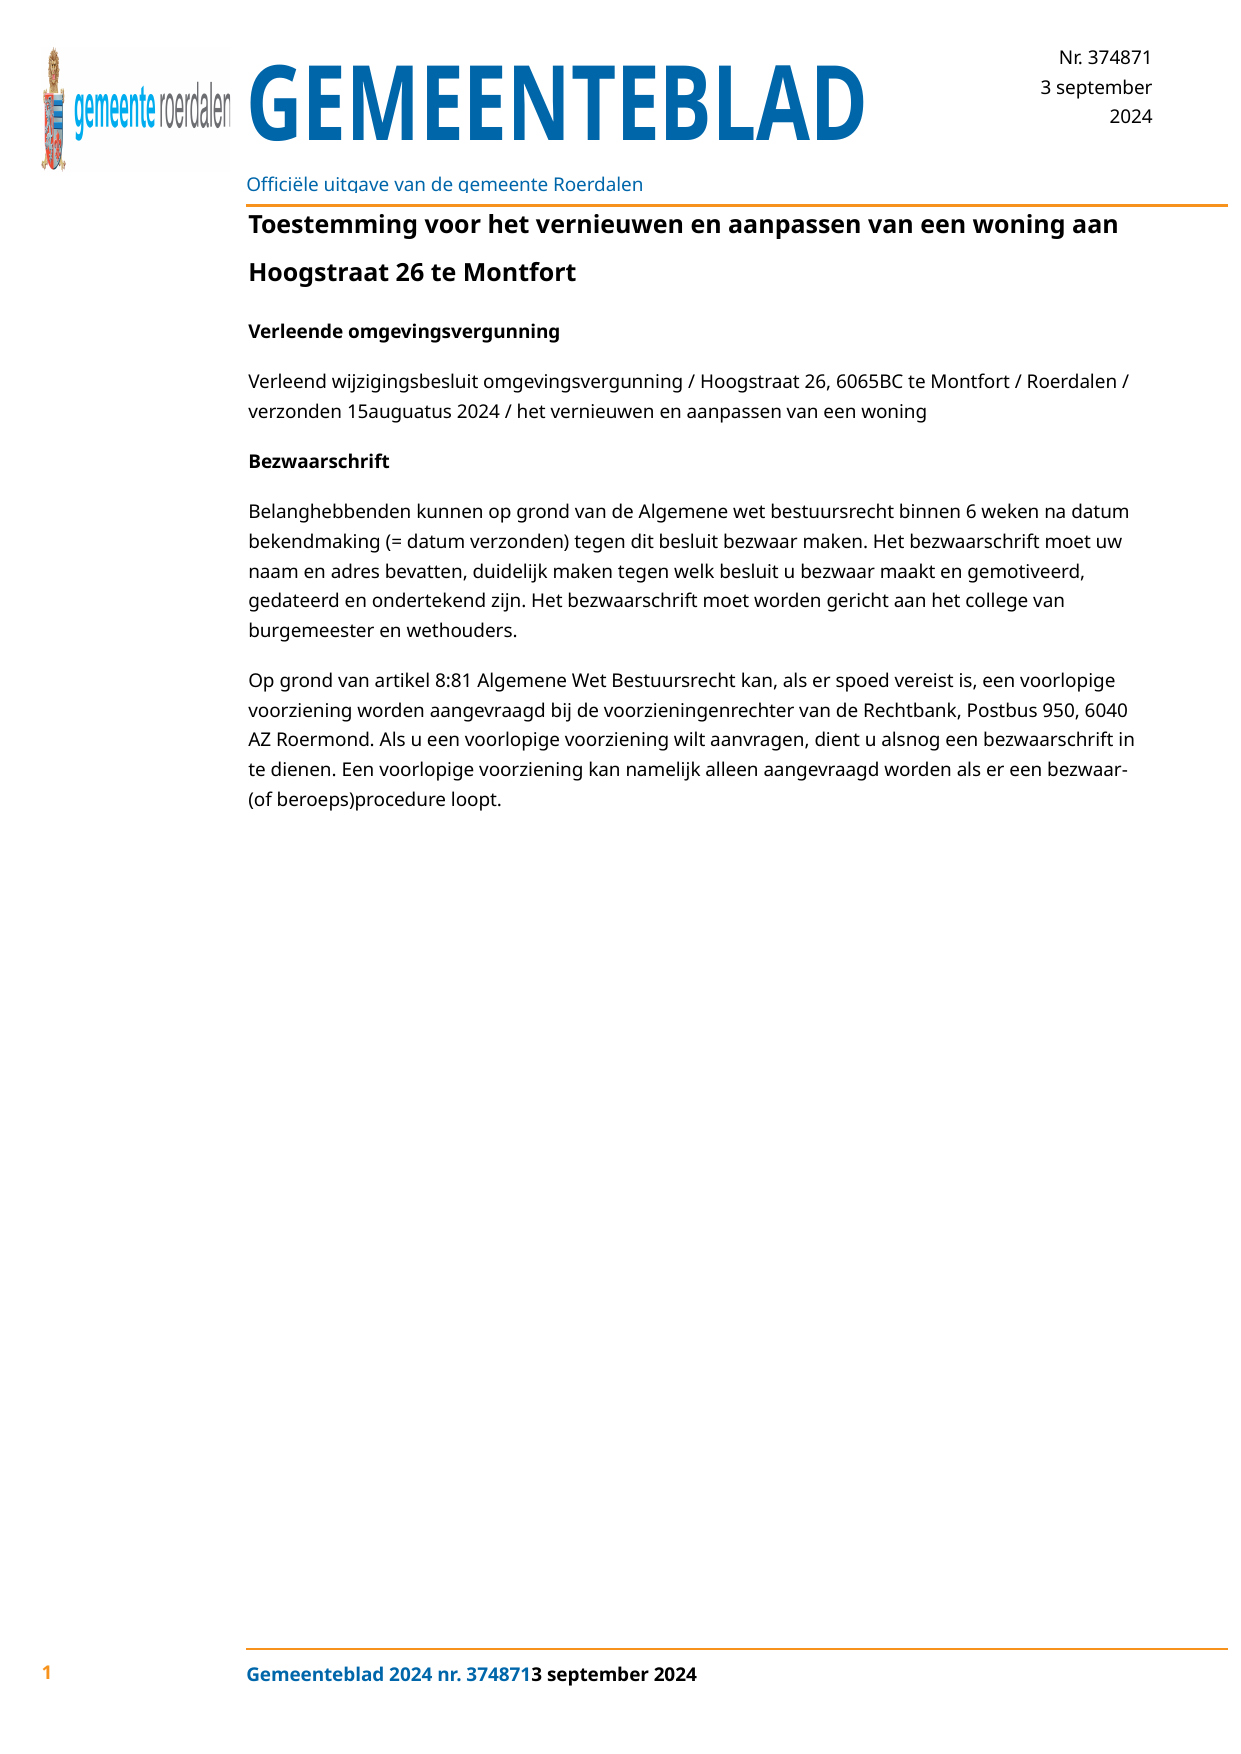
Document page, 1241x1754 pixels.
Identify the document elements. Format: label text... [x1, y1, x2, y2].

text Verleende omgevingsvergunning [248, 318, 1152, 344]
text Op grond van artikel 8:81 Algemene Wet Bestuursrecht kan, als er spoed vereist is, een voorlopige voorziening worden aangevraagd bij de voorzieningenrechter van de Rechtbank, Postbus 950, 6040 AZ Roermond. Als u een voorlopige voorziening wilt aanvragen, dient u alsnog een bezwaarschrift in te dienen. Een voorlopige voorziening kan namelijk alleen aangevraagd worden als er een bezwaar- (of beroeps)procedure loopt. [248, 667, 1152, 812]
text Bezwaarschrift [248, 448, 1152, 474]
picture [41, 47, 231, 172]
text Verleend wijzigingsbesluit omgevingsvergunning / Hoogstraat 26, 6065BC te Montfort / Roerdalen / verzonden 15auguatus 2024 / het vernieuwen en aanpassen van een woning [248, 368, 1152, 424]
text Belanghebbenden kunnen op grond van de Algemene wet bestuursrecht binnen 6 weken na datum bekendmaking (= datum verzonden) tegen dit besluit bezwaar maken. Het bezwaarschrift moet uw naam en adres bevatten, duidelijk maken tegen welk besluit u bezwaar maakt en gemotiveerd, gedateerd en ondertekend zijn. Het bezwaarschrift moet worden gericht aan het college van burgemeester en wethouders. [248, 499, 1152, 643]
text Toestemming voor het vernieuwen en aanpassen van een woning aan Hoogstraat 26 te Montfort [248, 207, 1152, 288]
